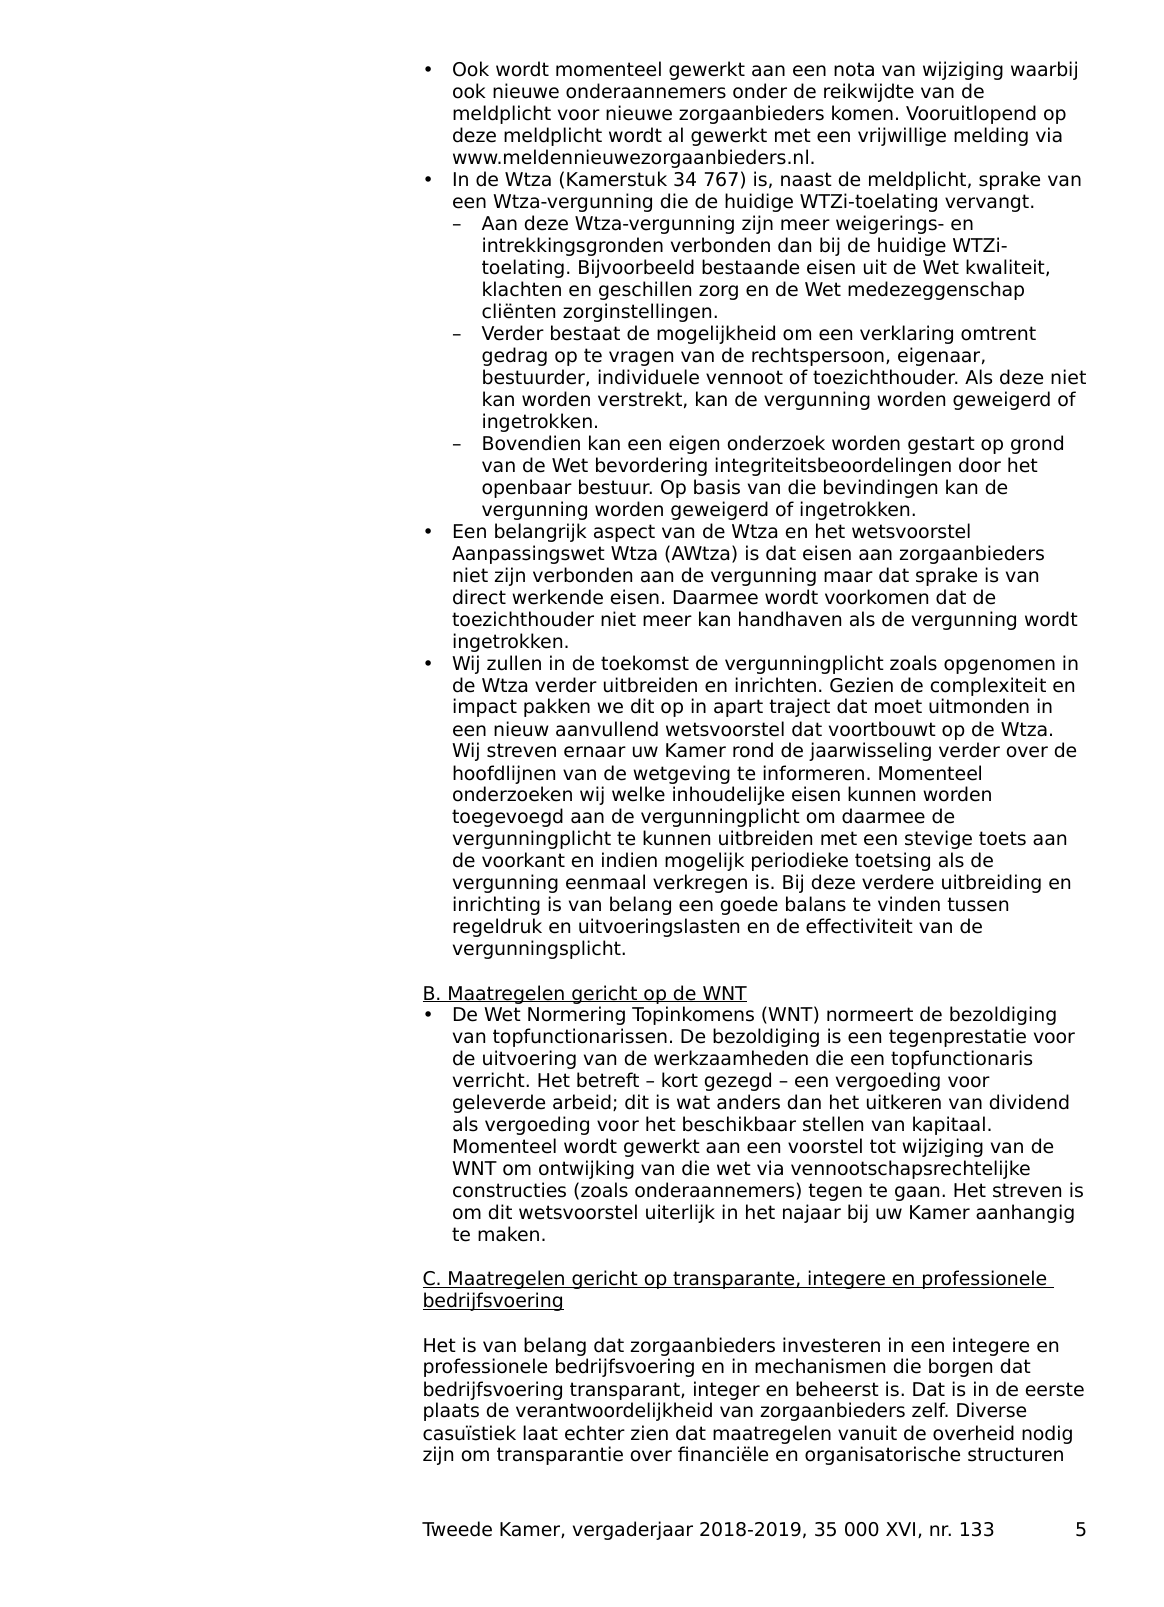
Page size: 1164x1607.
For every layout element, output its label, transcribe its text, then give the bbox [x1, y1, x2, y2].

subtitle C. Maatregelen gericht op transparante, integere en professionele bedrijfsvoering [422, 1268, 1087, 1312]
text – Verder bestaat de mogelijkheid om een verklaring omtrent gedrag op te vragen van de rechtspersoon, eigenaar, bestuurder, individuele vennoot of toezichthouder. Als deze niet kan worden verstrekt, kan de vergunning worden geweigerd of ingetrokken. [452, 323, 1087, 433]
text • Een belangrijk aspect van de Wtza en het wetsvoorstel Aanpassingswet Wtza (AWtza) is dat eisen aan zorgaanbieders niet zijn verbonden aan de vergunning maar dat sprake is van direct werkende eisen. Daarmee wordt voorkomen dat de toezichthouder niet meer kan handhaven als de vergunning wordt ingetrokken. [422, 521, 1087, 652]
text • In de Wtza (Kamerstuk 34 767) is, naast de meldplicht, sprake van een Wtza-vergunning die de huidige WTZi-toelating vervangt. [422, 169, 1087, 213]
subtitle B. Maatregelen gericht op de WNT [422, 982, 1087, 1004]
text • De Wet Normering Topinkomens (WNT) normeert de bezoldiging van topfunctionarissen. De bezoldiging is een tegenprestatie voor de uitvoering van de werkzaamheden die een topfunctionaris verricht. Het betreft – kort gezegd – een vergoeding voor geleverde arbeid; dit is wat anders dan het uitkeren van dividend als vergoeding voor het beschikbaar stellen van kapitaal. Momenteel wordt gewerkt aan een voorstel tot wijziging van de WNT om ontwijking van die wet via vennootschapsrechtelijke constructies (zoals onderaannemers) tegen te gaan. Het streven is om dit wetsvoorstel uiterlijk in het najaar bij uw Kamer aanhangig te maken. [422, 1004, 1087, 1246]
text Het is van belang dat zorgaanbieders investeren in een integere en professionele bedrijfsvoering en in mechanismen die borgen dat bedrijfsvoering transparant, integer en beheerst is. Dat is in de eerste plaats de verantwoordelijkheid van zorgaanbieders zelf. Diverse casuïstiek laat echter zien dat maatregelen vanuit de overheid nodig zijn om transparantie over financiële en organisatorische structuren [422, 1334, 1087, 1466]
text – Bovendien kan een eigen onderzoek worden gestart op grond van de Wet bevordering integriteitsbeoordelingen door het openbaar bestuur. Op basis van die bevindingen kan de vergunning worden geweigerd of ingetrokken. [452, 433, 1087, 521]
text • Wij zullen in de toekomst de vergunningplicht zoals opgenomen in de Wtza verder uitbreiden en inrichten. Gezien de complexiteit en impact pakken we dit op in apart traject dat moet uitmonden in een nieuw aanvullend wetsvoorstel dat voortbouwt op de Wtza. Wij streven ernaar uw Kamer rond de jaarwisseling verder over de hoofdlijnen van de wetgeving te informeren. Momenteel onderzoeken wij welke inhoudelijke eisen kunnen worden toegevoegd aan de vergunningplicht om daarmee de vergunningplicht te kunnen uitbreiden met een stevige toets aan de voorkant en indien mogelijk periodieke toetsing als de vergunning eenmaal verkregen is. Bij deze verdere uitbreiding en inrichting is van belang een goede balans te vinden tussen regeldruk en uitvoeringslasten en de effectiviteit van de vergunningsplicht. [422, 652, 1087, 960]
text – Aan deze Wtza-vergunning zijn meer weigerings- en intrekkingsgronden verbonden dan bij de huidige WTZi-toelating. Bijvoorbeeld bestaande eisen uit de Wet kwaliteit, klachten en geschillen zorg en de Wet medezeggenschap cliënten zorginstellingen. [452, 213, 1087, 323]
text • Ook wordt momenteel gewerkt aan een nota van wijziging waarbij ook nieuwe onderaannemers onder de reikwijdte van de meldplicht voor nieuwe zorgaanbieders komen. Vooruitlopend op deze meldplicht wordt al gewerkt met een vrijwillige melding via www.meldennieuwezorgaanbieders.nl. [422, 59, 1087, 169]
